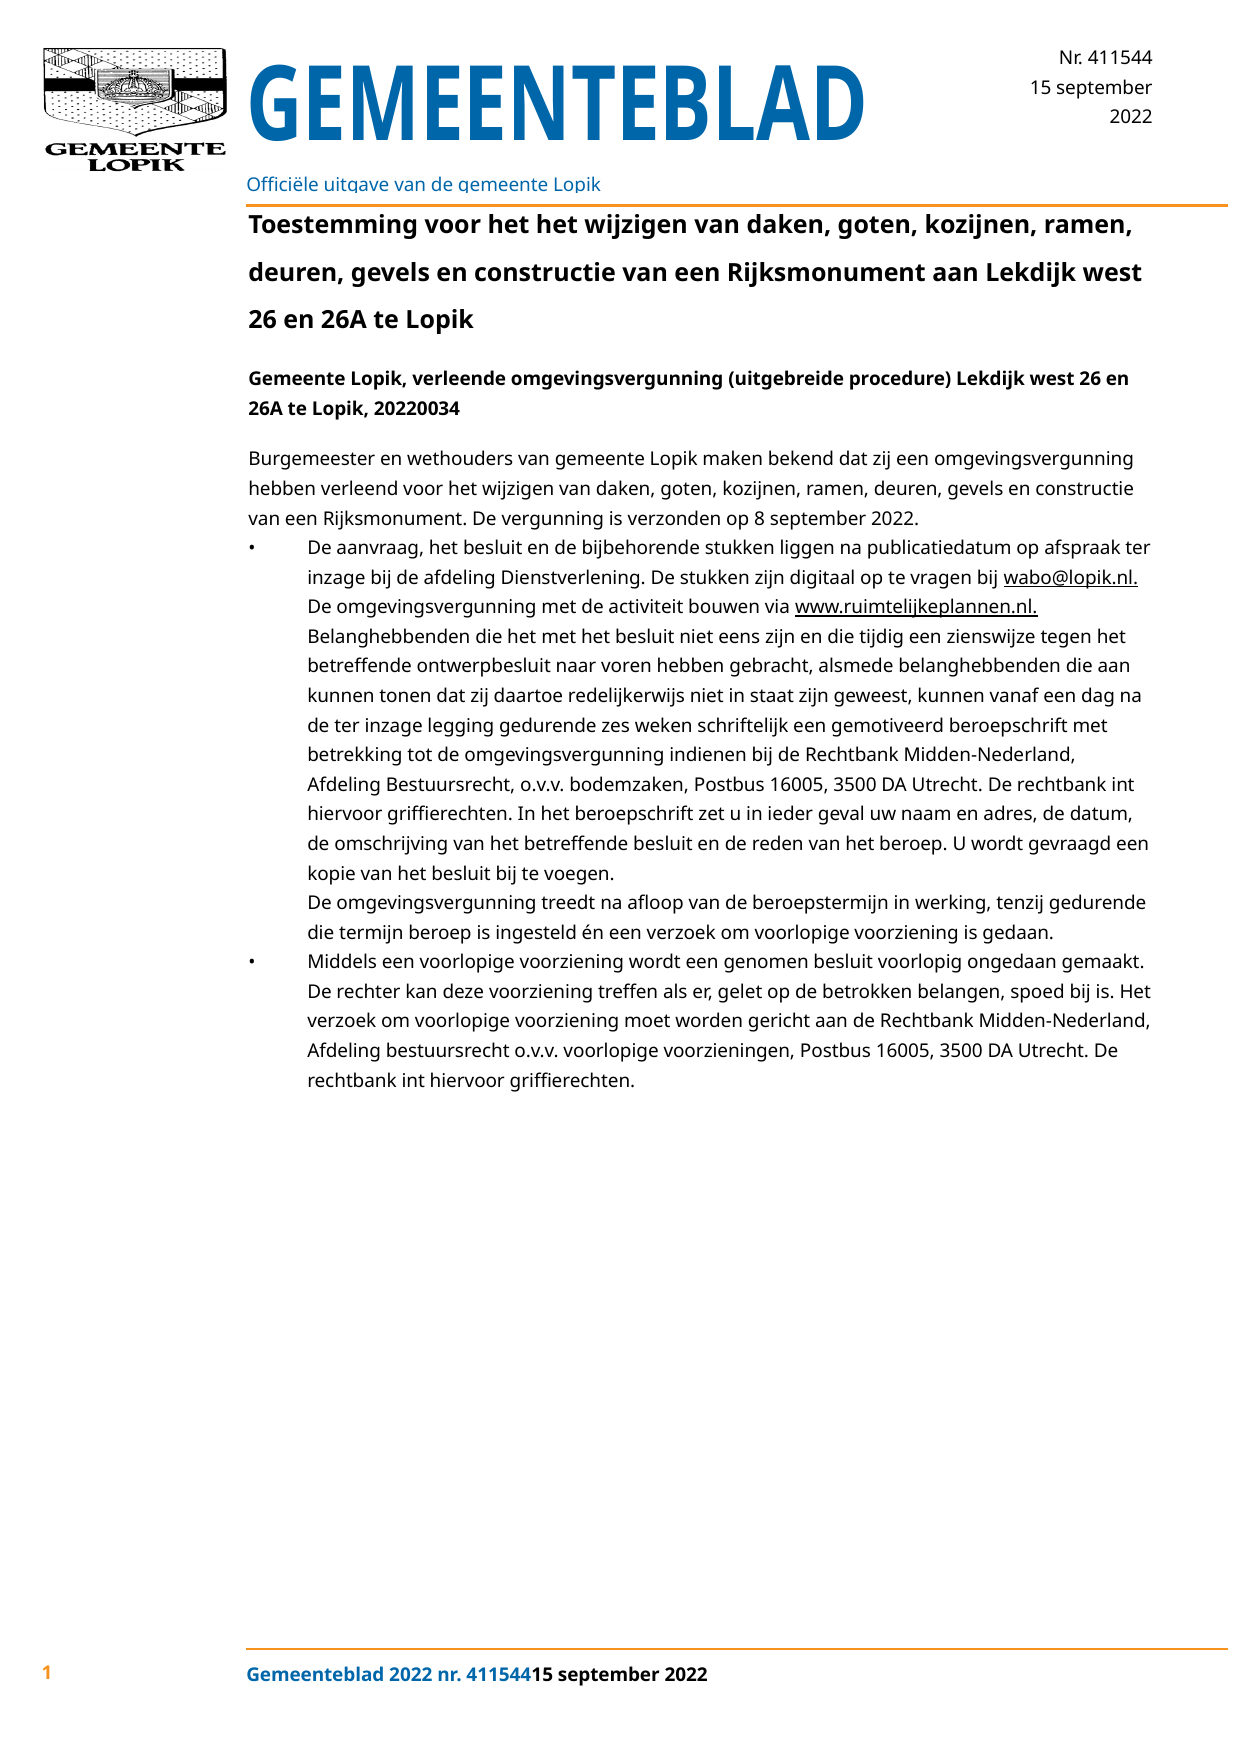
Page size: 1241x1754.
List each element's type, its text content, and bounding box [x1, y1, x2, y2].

picture [41, 47, 231, 172]
list De aanvraag, het besluit en de bijbehorende stukken liggen na publicatiedatum op afspraak ter inzage bij de afdeling Dienstverlening. De stukken zijn digitaal op te vragen bij wabo@lopik.nl. De omgevingsvergunning met de activiteit bouwen via www.ruimtelijkeplannen.nl. [248, 534, 1152, 619]
text Gemeente Lopik, verleende omgevingsvergunning (uitgebreide procedure) Lekdijk west 26 en 26A te Lopik, 20220034 [248, 366, 1152, 421]
text Toestemming voor het het wijzigen van daken, goten, kozijnen, ramen, deuren, gevels en constructie van een Rijksmonument aan Lekdijk west 26 en 26A te Lopik [248, 207, 1152, 336]
list Middels een voorlopige voorziening wordt een genomen besluit voorlopig ongedaan gemaakt. De rechter kan deze voorziening treffen als er, gelet op de betrokken belangen, spoed bij is. Het verzoek om voorlopige voorziening moet worden gericht aan de Rechtbank Midden-Nederland, Afdeling bestuursrecht o.v.v. voorlopige voorzieningen, Postbus 16005, 3500 DA Utrecht. De rechtbank int hiervoor griffierechten. [248, 948, 1152, 1092]
list De omgevingsvergunning treedt na afloop van de beroepstermijn in werking, tenzij gedurende die termijn beroep is ingesteld én een verzoek om voorlopige voorziening is gedaan. [248, 889, 1152, 944]
list Belanghebbenden die het met het besluit niet eens zijn en die tijdig een zienswijze tegen het betreffende ontwerpbesluit naar voren hebben gebracht, alsmede belanghebbenden die aan kunnen tonen dat zij daartoe redelijkerwijs niet in staat zijn geweest, kunnen vanaf een dag na de ter inzage legging gedurende zes weken schriftelijk een gemotiveerd beroepschrift met betrekking tot de omgevingsvergunning indienen bij de Rechtbank Midden-Nederland, Afdeling Bestuursrecht, o.v.v. bodemzaken, Postbus 16005, 3500 DA Utrecht. De rechtbank int hiervoor griffierechten. In het beroepschrift zet u in ieder geval uw naam en adres, de datum, de omschrijving van het betreffende besluit en de reden van het beroep. U wordt gevraagd een kopie van het besluit bij te voegen. [248, 623, 1152, 885]
text Burgemeester en wethouders van gemeente Lopik maken bekend dat zij een omgevingsvergunning hebben verleend voor het wijzigen van daken, goten, kozijnen, ramen, deuren, gevels en constructie van een Rijksmonument. De vergunning is verzonden op 8 september 2022. [248, 446, 1152, 530]
